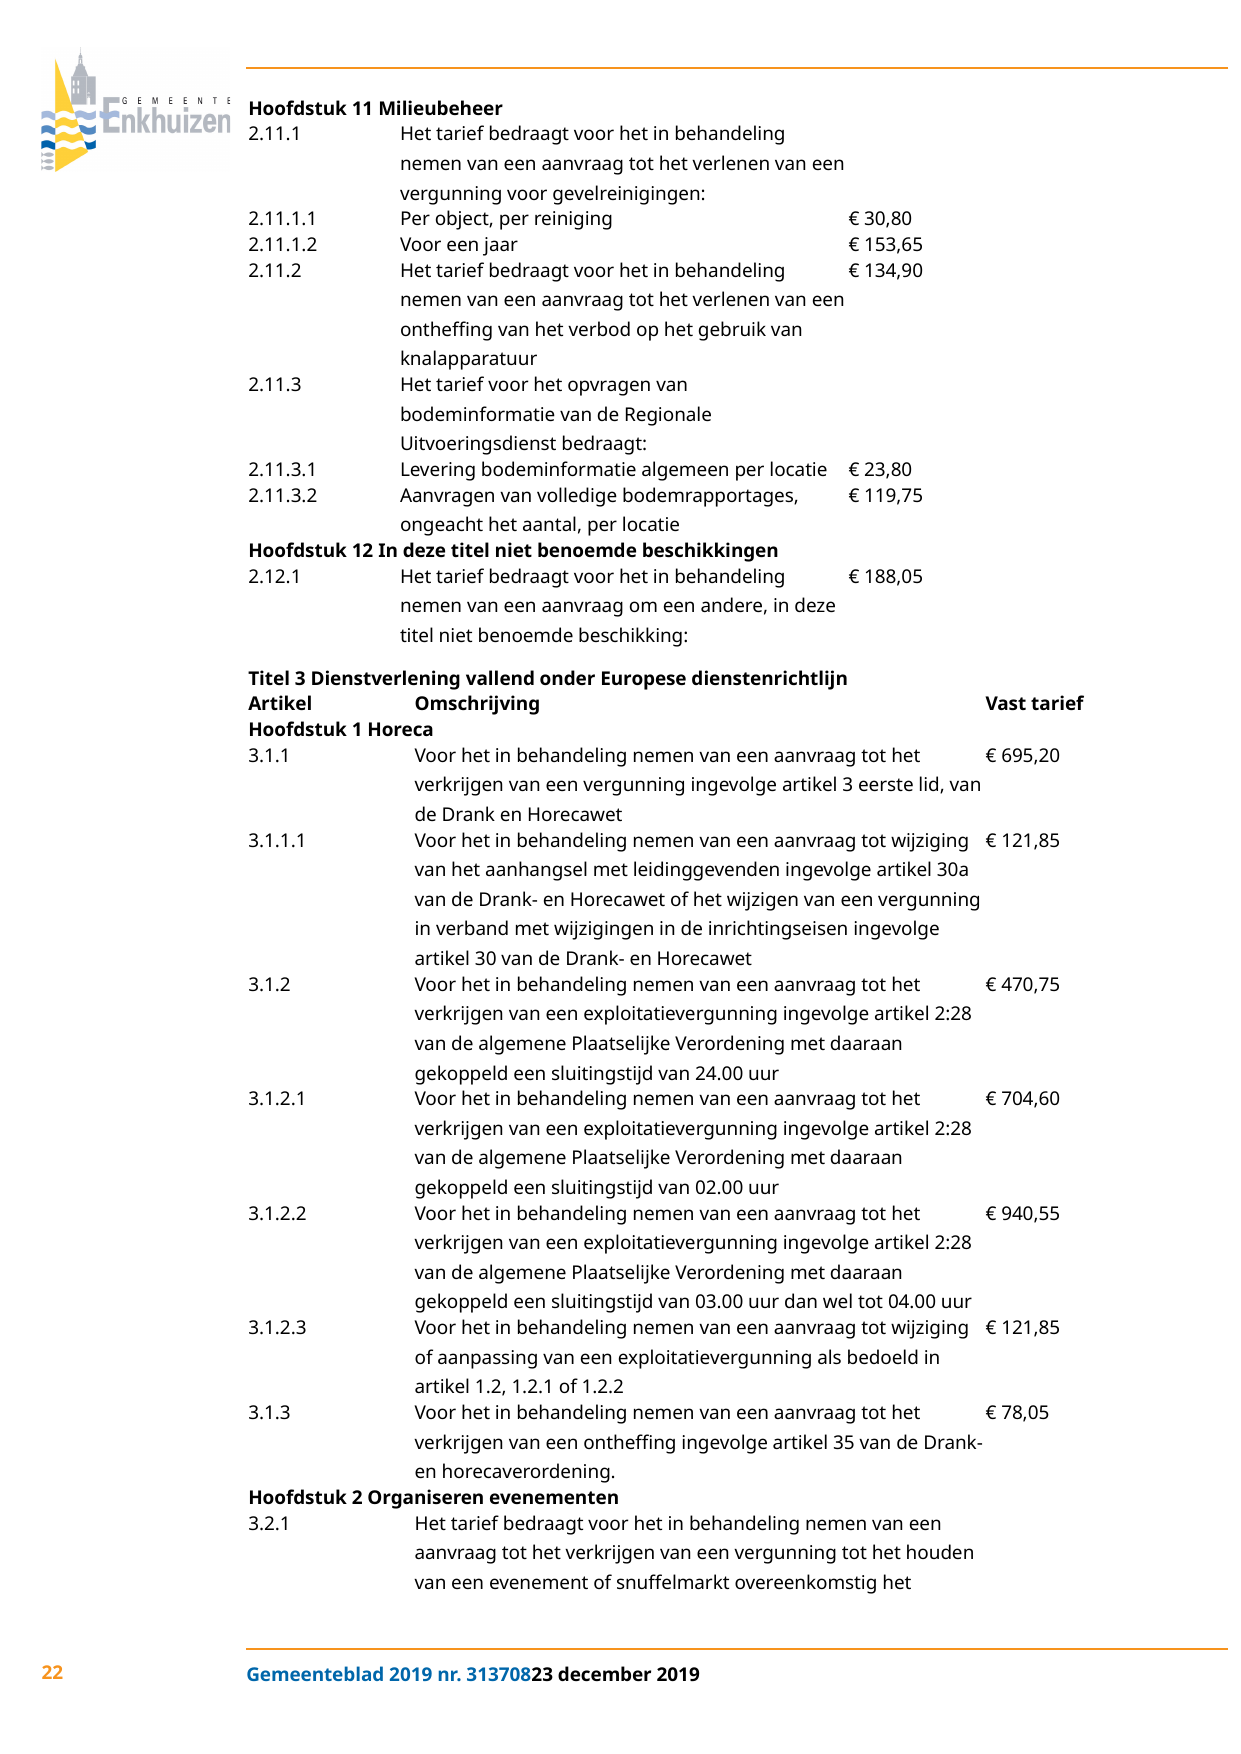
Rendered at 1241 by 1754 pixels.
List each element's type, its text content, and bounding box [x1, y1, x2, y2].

table_cell Voor het in behandeling nemen van een aanvraag tot wijziging of aanpassing van een exploitatievergunning als bedoeld in artikel 1.2, 1.2.1 of 1.2.2 [414, 1314, 985, 1399]
table_cell [1000, 257, 1152, 371]
table_cell Voor het in behandeling nemen van een aanvraag tot het verkrijgen van een exploitatievergunning ingevolge artikel 2:28 van de algemene Plaatselijke Verordening met daaraan gekoppeld een sluitingstijd van 03.00 uur dan wel tot 04.00 uur [414, 1200, 985, 1314]
table_cell 2.11.1 [248, 121, 400, 205]
table_cell 2.11.1.2 [248, 231, 400, 257]
table_cell Het tarief bedraagt voor het in behandeling nemen van een aanvraag om een andere, in deze titel niet benoemde beschikking: [400, 563, 848, 648]
table_cell Voor het in behandeling nemen van een aanvraag tot het verkrijgen van een ontheffing ingevolge artikel 35 van de Drank- en horecaverordening. [414, 1399, 985, 1484]
table_cell [1000, 205, 1152, 231]
table_cell 2.11.3.2 [248, 482, 400, 537]
table_cell Voor het in behandeling nemen van een aanvraag tot wijziging van het aanhangsel met leidinggevenden ingevolge artikel 30a van de Drank- en Horecawet of het wijzigen van een vergunning in verband met wijzigingen in de inrichtingseisen ingevolge artikel 30 van de Drank- en Horecawet [414, 827, 985, 971]
table_cell 3.1.2.3 [248, 1314, 414, 1399]
table_cell € 188,05 [848, 563, 1000, 648]
table_header Vast tarief [985, 691, 1152, 716]
table_cell € 940,55 [985, 1200, 1152, 1314]
table_cell Voor een jaar [400, 231, 848, 257]
table_cell € 134,90 [848, 257, 1000, 371]
table_cell Levering bodeminformatie algemeen per locatie [400, 456, 848, 482]
table_cell 3.1.2.1 [248, 1085, 414, 1200]
table_cell € 695,20 [985, 742, 1152, 827]
table_cell Voor het in behandeling nemen van een aanvraag tot het verkrijgen van een vergunning ingevolge artikel 3 eerste lid, van de Drank en Horecawet [414, 742, 985, 827]
table_cell 3.1.3 [248, 1399, 414, 1484]
table_cell Per object, per reiniging [400, 205, 848, 231]
table_cell 2.11.3.1 [248, 456, 400, 482]
table_cell [1000, 371, 1152, 456]
table_cell 3.2.1 [248, 1510, 414, 1595]
table_header Omschrijving [414, 691, 985, 716]
table_cell [985, 1510, 1152, 1595]
table_cell Voor het in behandeling nemen van een aanvraag tot het verkrijgen van een exploitatievergunning ingevolge artikel 2:28 van de algemene Plaatselijke Verordening met daaraan gekoppeld een sluitingstijd van 02.00 uur [414, 1085, 985, 1200]
table_cell [1000, 563, 1152, 648]
table_cell € 470,75 [985, 971, 1152, 1085]
table_cell € 119,75 [848, 482, 1000, 537]
table_cell € 78,05 [985, 1399, 1152, 1484]
table_cell [1000, 231, 1152, 257]
table_cell Het tarief bedraagt voor het in behandeling nemen van een aanvraag tot het verkrijgen van een vergunning tot het houden van een evenement of snuffelmarkt overeenkomstig het [414, 1510, 985, 1595]
table_cell Het tarief bedraagt voor het in behandeling nemen van een aanvraag tot het verlenen van een vergunning voor gevelreinigingen: [400, 121, 848, 205]
table_cell [1000, 456, 1152, 482]
table_cell 2.11.1.1 [248, 205, 400, 231]
table_cell 2.12.1 [248, 563, 400, 648]
table_cell € 153,65 [848, 231, 1000, 257]
table_cell 3.1.2.2 [248, 1200, 414, 1314]
text Titel 3 Dienstverlening vallend onder Europese dienstenrichtlijn [248, 665, 1152, 690]
table_cell Hoofdstuk 11 Milieubeheer [248, 95, 1152, 121]
table_cell € 121,85 [985, 827, 1152, 971]
table_cell € 704,60 [985, 1085, 1152, 1200]
table_cell € 30,80 [848, 205, 1000, 231]
table_header Artikel [248, 691, 414, 716]
table_cell 2.11.2 [248, 257, 400, 371]
table_cell [1000, 482, 1152, 537]
table_cell Hoofdstuk 2 Organiseren evenementen [248, 1484, 1152, 1510]
table_cell € 121,85 [985, 1314, 1152, 1399]
table_cell € 23,80 [848, 456, 1000, 482]
table_cell 3.1.1 [248, 742, 414, 827]
table_cell [1000, 121, 1152, 205]
table_cell Aanvragen van volledige bodemrapportages, ongeacht het aantal, per locatie [400, 482, 848, 537]
table_cell Het tarief bedraagt voor het in behandeling nemen van een aanvraag tot het verlenen van een ontheffing van het verbod op het gebruik van knalapparatuur [400, 257, 848, 371]
table_cell 3.1.1.1 [248, 827, 414, 971]
table_cell Het tarief voor het opvragen van bodeminformatie van de Regionale Uitvoeringsdienst bedraagt: [400, 371, 848, 456]
table_cell Hoofdstuk 1 Horeca [248, 716, 1152, 742]
table_cell [848, 371, 1000, 456]
table_cell [848, 121, 1000, 205]
table_cell 2.11.3 [248, 371, 400, 456]
table_cell Hoofdstuk 12 In deze titel niet benoemde beschikkingen [248, 537, 1152, 563]
table_cell Voor het in behandeling nemen van een aanvraag tot het verkrijgen van een exploitatievergunning ingevolge artikel 2:28 van de algemene Plaatselijke Verordening met daaraan gekoppeld een sluitingstijd van 24.00 uur [414, 971, 985, 1085]
table_cell 3.1.2 [248, 971, 414, 1085]
picture [41, 47, 231, 172]
